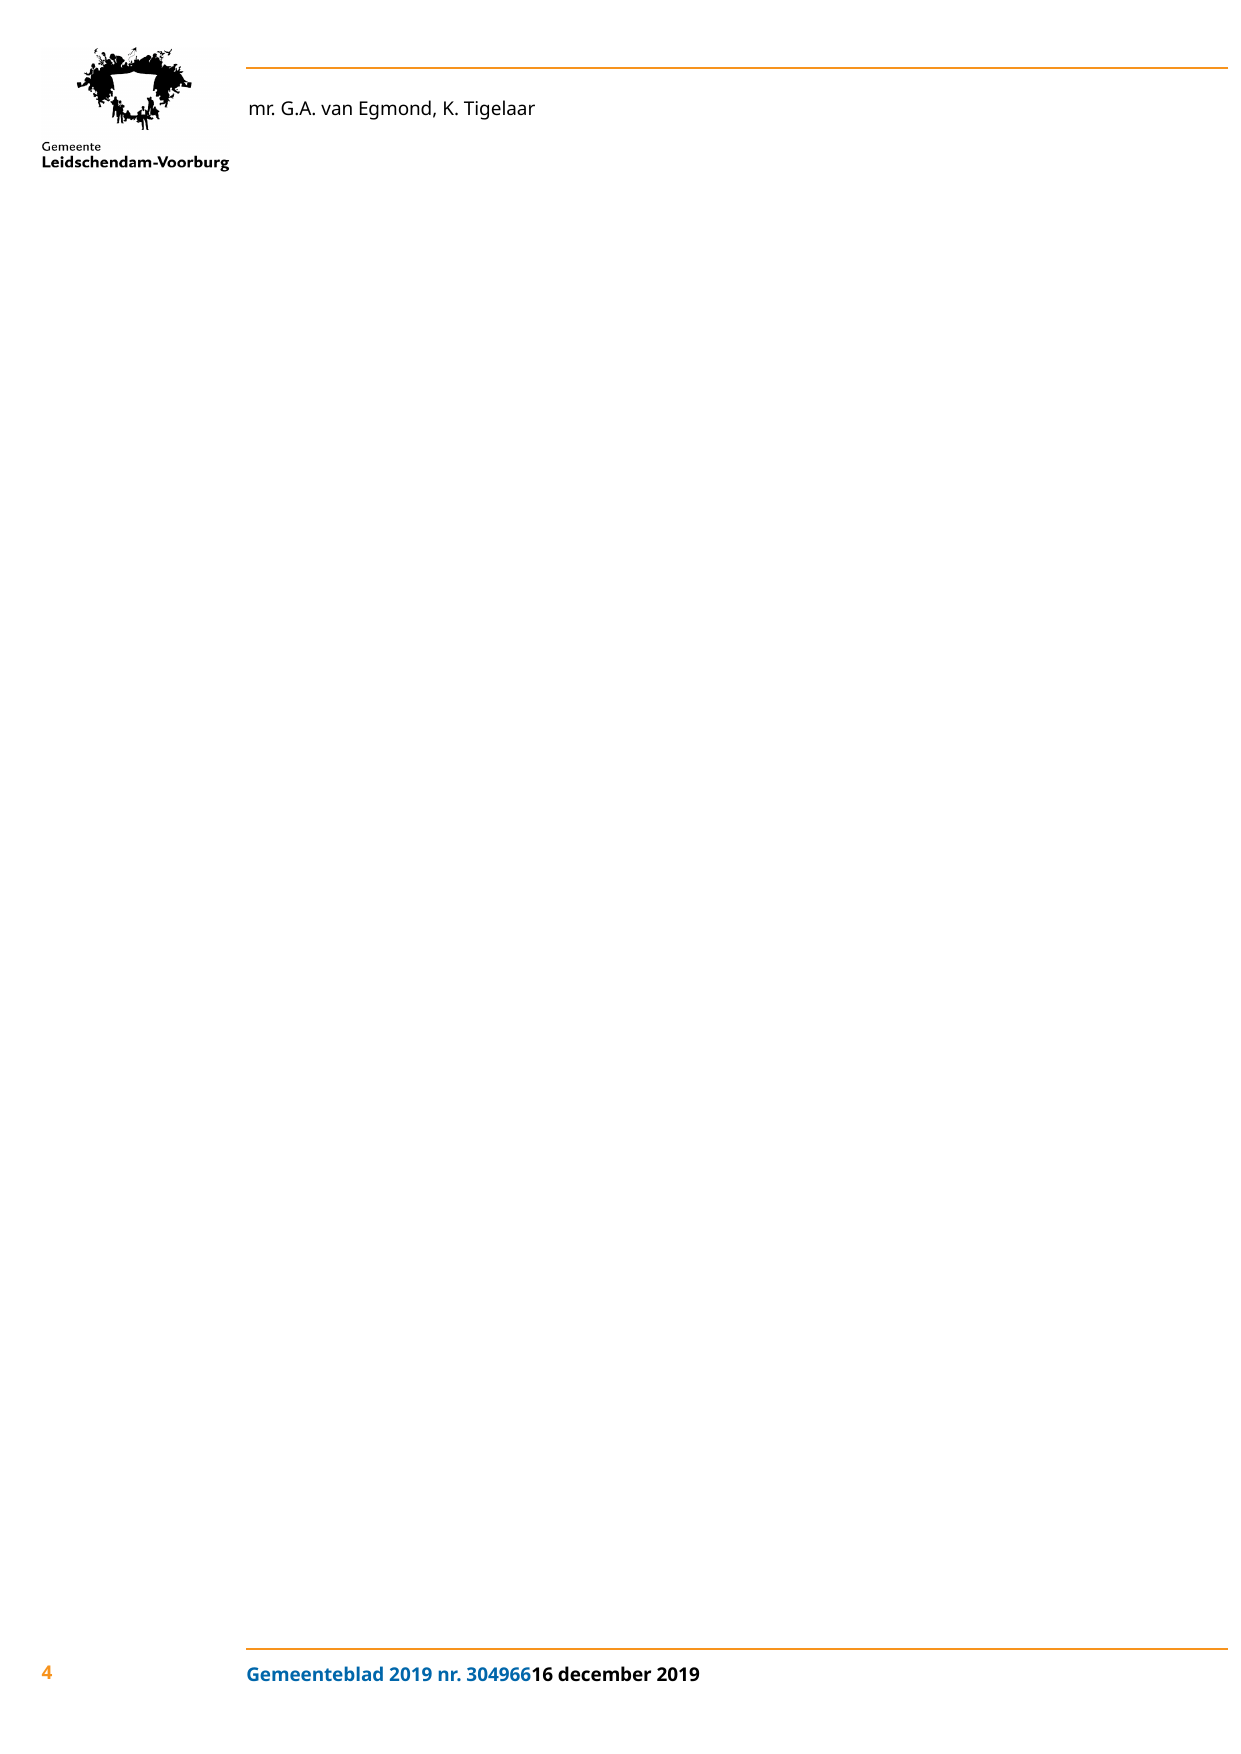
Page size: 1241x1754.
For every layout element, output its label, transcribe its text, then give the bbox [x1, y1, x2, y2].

text mr. G.A. van Egmond, K. Tigelaar [248, 95, 1152, 121]
picture [41, 47, 231, 172]
